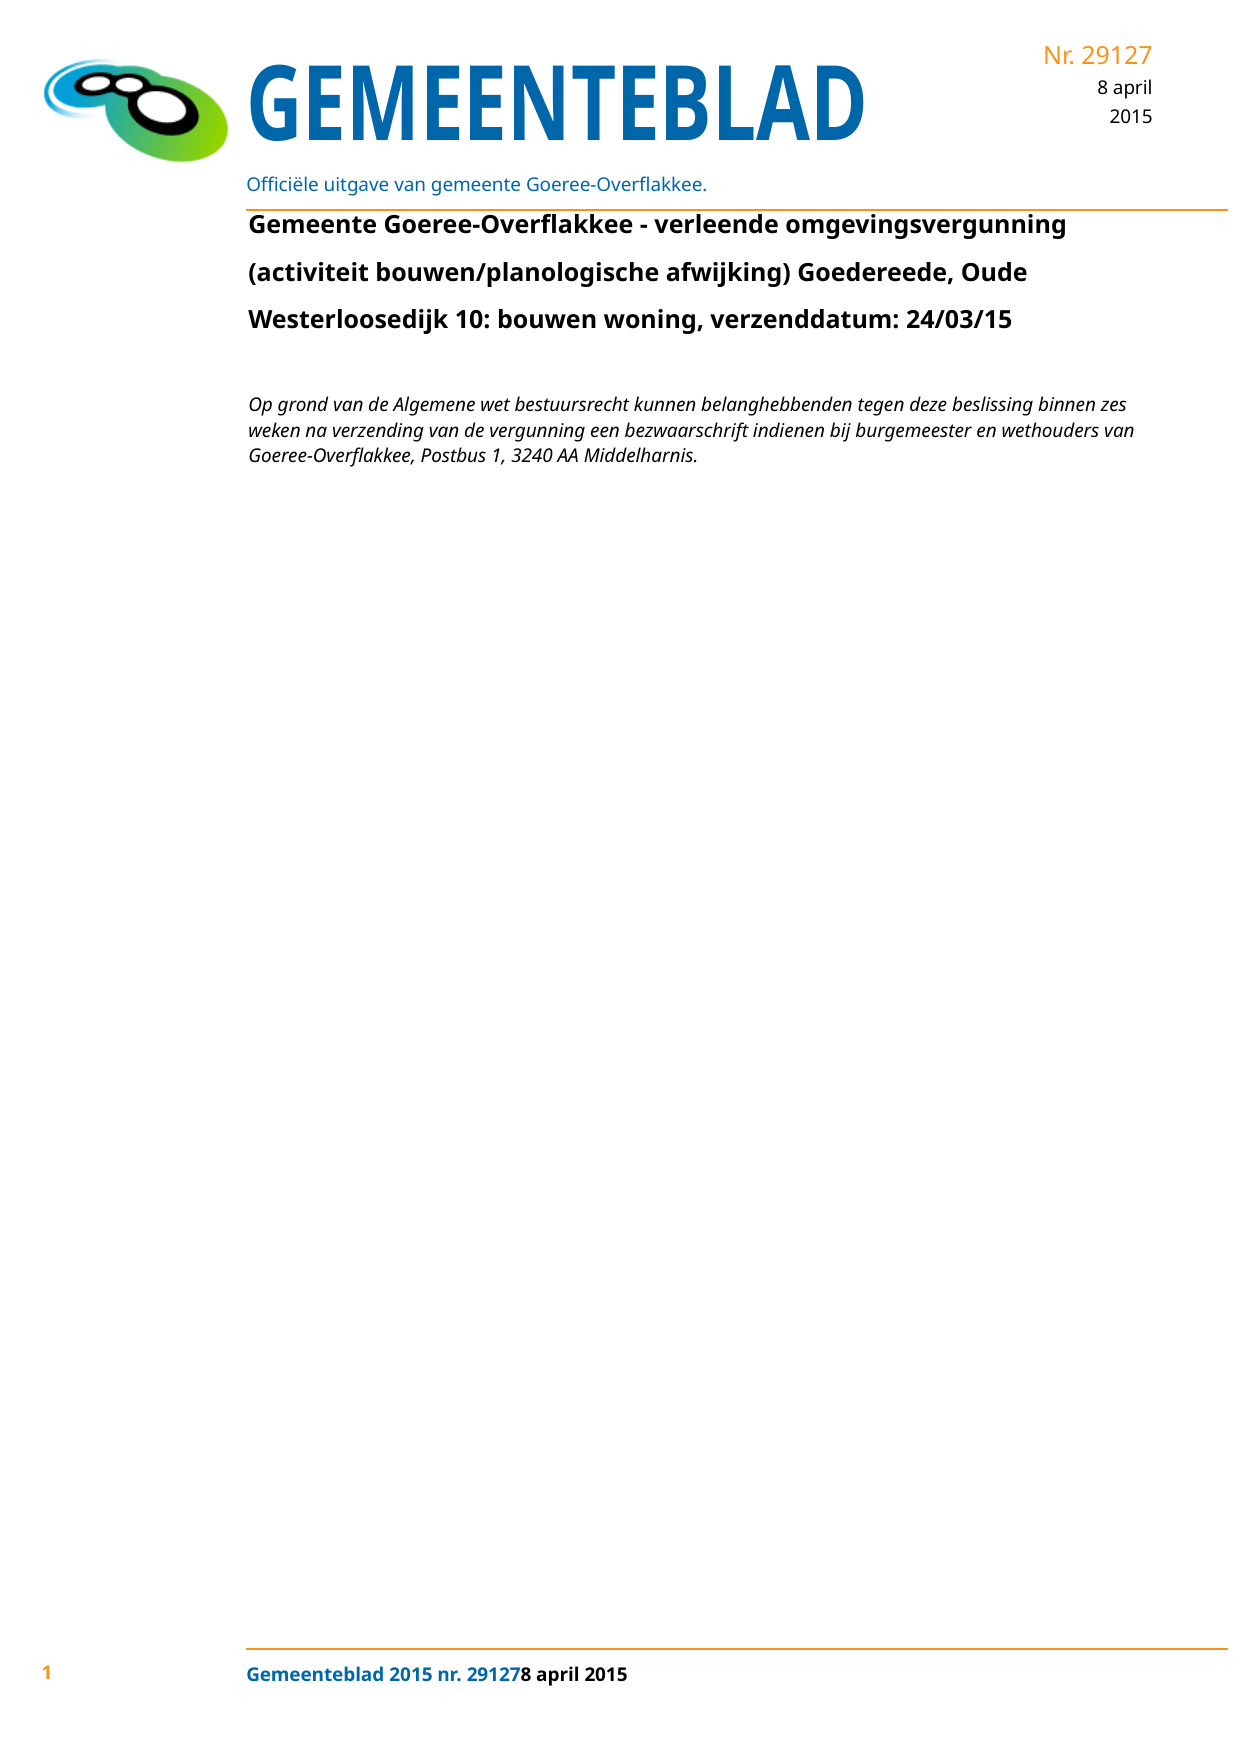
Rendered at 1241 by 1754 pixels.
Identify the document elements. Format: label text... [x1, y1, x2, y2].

text Op grond van de Algemene wet bestuursrecht kunnen belanghebbenden tegen deze beslissing binnen zes weken na verzending van de vergunning een bezwaarschrift indienen bij burgemeester en wethouders van Goeree-Overflakkee, Postbus 1, 3240 AA Middelharnis. [248, 391, 1152, 468]
picture [41, 47, 231, 172]
text Gemeente Goeree-Overflakkee - verleende omgevingsvergunning (activiteit bouwen/planologische afwijking) Goedereede, Oude Westerloosedijk 10: bouwen woning, verzenddatum: 24/03/15 [248, 211, 1152, 336]
